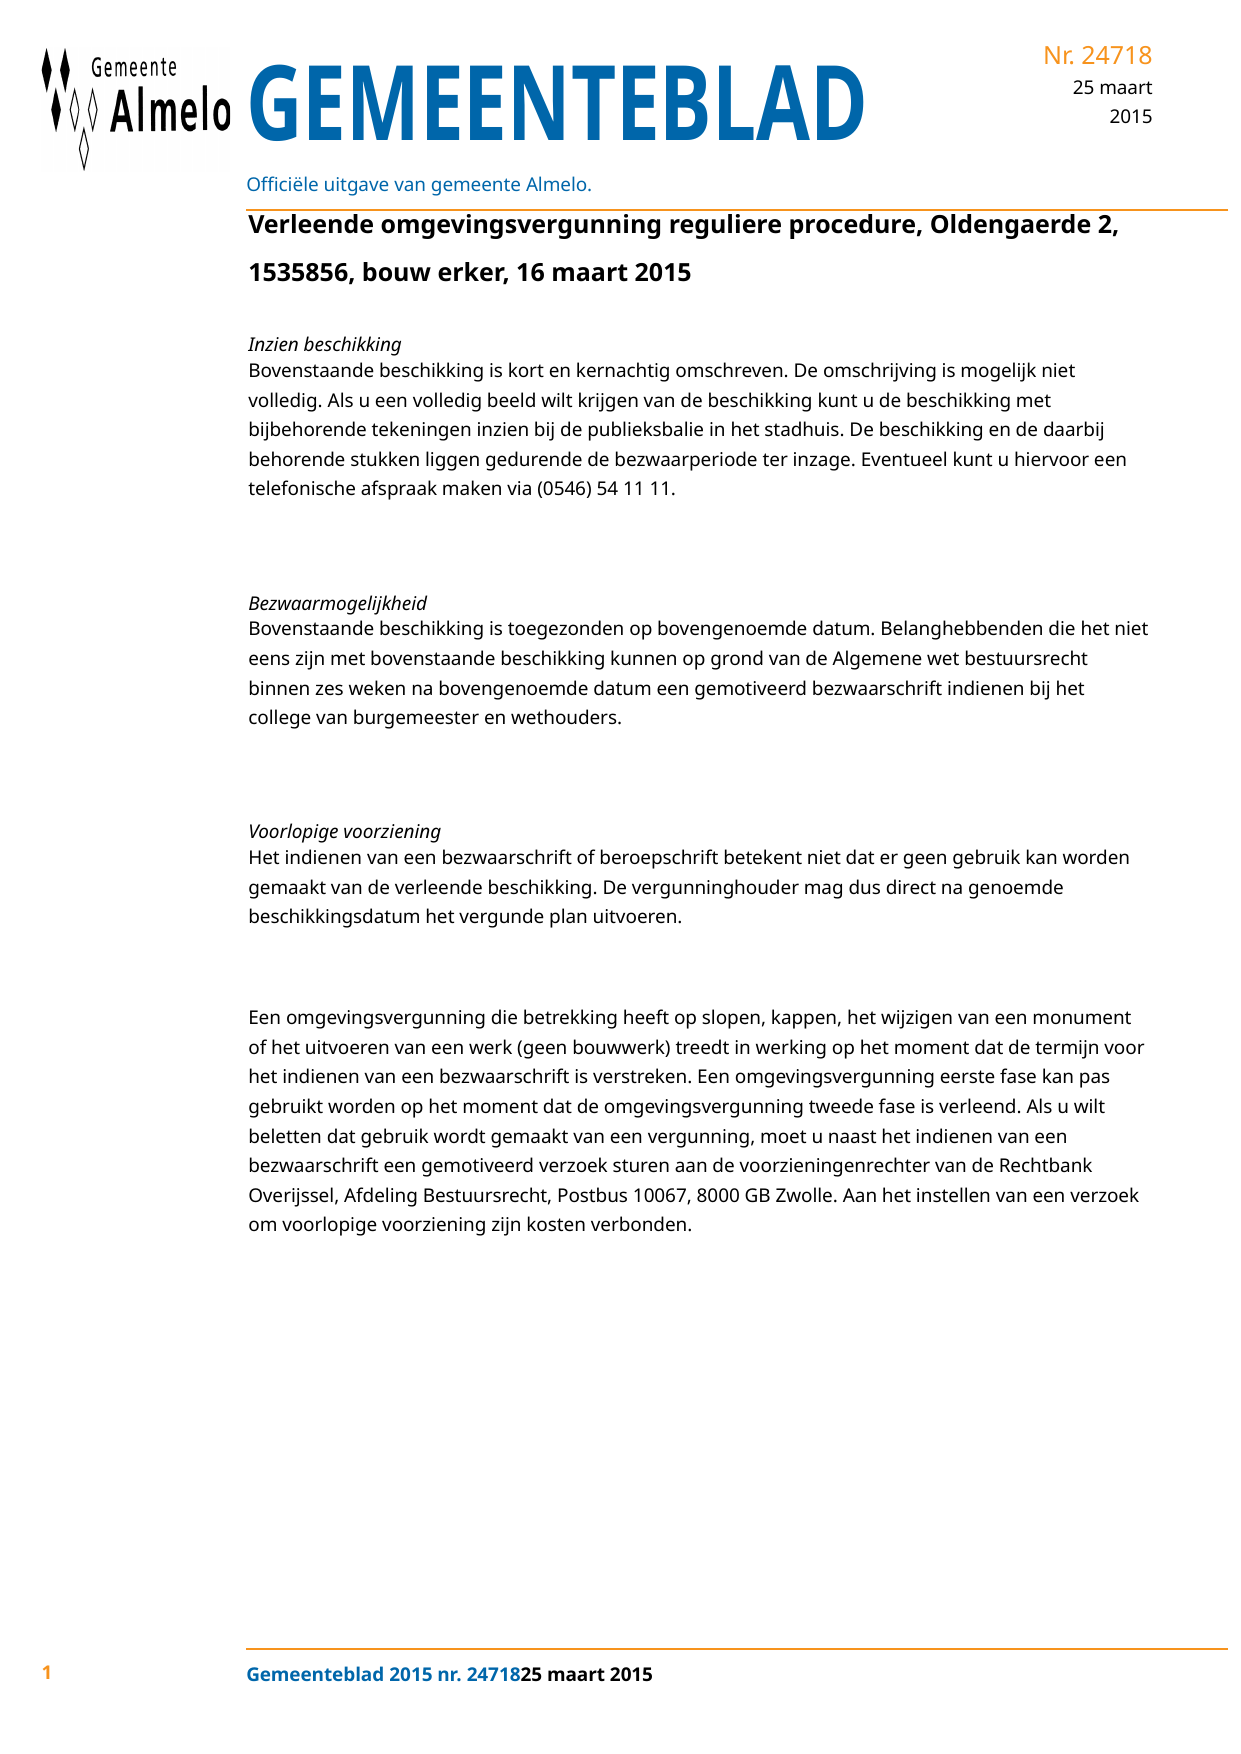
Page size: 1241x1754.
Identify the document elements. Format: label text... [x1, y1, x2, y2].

text Een omgevingsvergunning die betrekking heeft op slopen, kappen, het wijzigen van een monument of het uitvoeren van een werk (geen bouwwerk) treedt in werking op het moment dat de termijn voor het indienen van een bezwaarschrift is verstreken. Een omgevingsvergunning eerste fase kan pas gebruikt worden op het moment dat de omgevingsvergunning tweede fase is verleend. Als u wilt beletten dat gebruik wordt gemaakt van een vergunning, moet u naast het indienen van een bezwaarschrift een gemotiveerd verzoek sturen aan de voorzieningenrechter van de Rechtbank Overijssel, Afdeling Bestuursrecht, Postbus 10067, 8000 GB Zwolle. Aan het instellen van een verzoek om voorlopige voorziening zijn kosten verbonden. [248, 1004, 1152, 1237]
text Verleende omgevingsvergunning reguliere procedure, Oldengaerde 2, 1535856, bouw erker, 16 maart 2015 [248, 211, 1152, 288]
text Voorlopige voorziening [248, 819, 1152, 844]
text Bezwaarmogelijkheid [248, 590, 1152, 616]
text Inzien beschikking [248, 331, 1152, 357]
text Bovenstaande beschikking is toegezonden op bovengenoemde datum. Belanghebbenden die het niet eens zijn met bovenstaande beschikking kunnen op grond van de Algemene wet bestuursrecht binnen zes weken na bovengenoemde datum een gemotiveerd bezwaarschrift indienen bij het college van burgemeester en wethouders. [248, 616, 1152, 730]
text Het indienen van een bezwaarschrift of beroepschrift betekent niet dat er geen gebruik kan worden gemaakt van de verleende beschikking. De vergunninghouder mag dus direct na genoemde beschikkingsdatum het vergunde plan uitvoeren. [248, 844, 1152, 929]
picture [41, 47, 231, 172]
text Bovenstaande beschikking is kort en kernachtig omschreven. De omschrijving is mogelijk niet volledig. Als u een volledig beeld wilt krijgen van de beschikking kunt u de beschikking met bijbehorende tekeningen inzien bij de publieksbalie in het stadhuis. De beschikking en de daarbij behorende stukken liggen gedurende de bezwaarperiode ter inzage. Eventueel kunt u hiervoor een telefonische afspraak maken via (0546) 54 11 11. [248, 357, 1152, 501]
